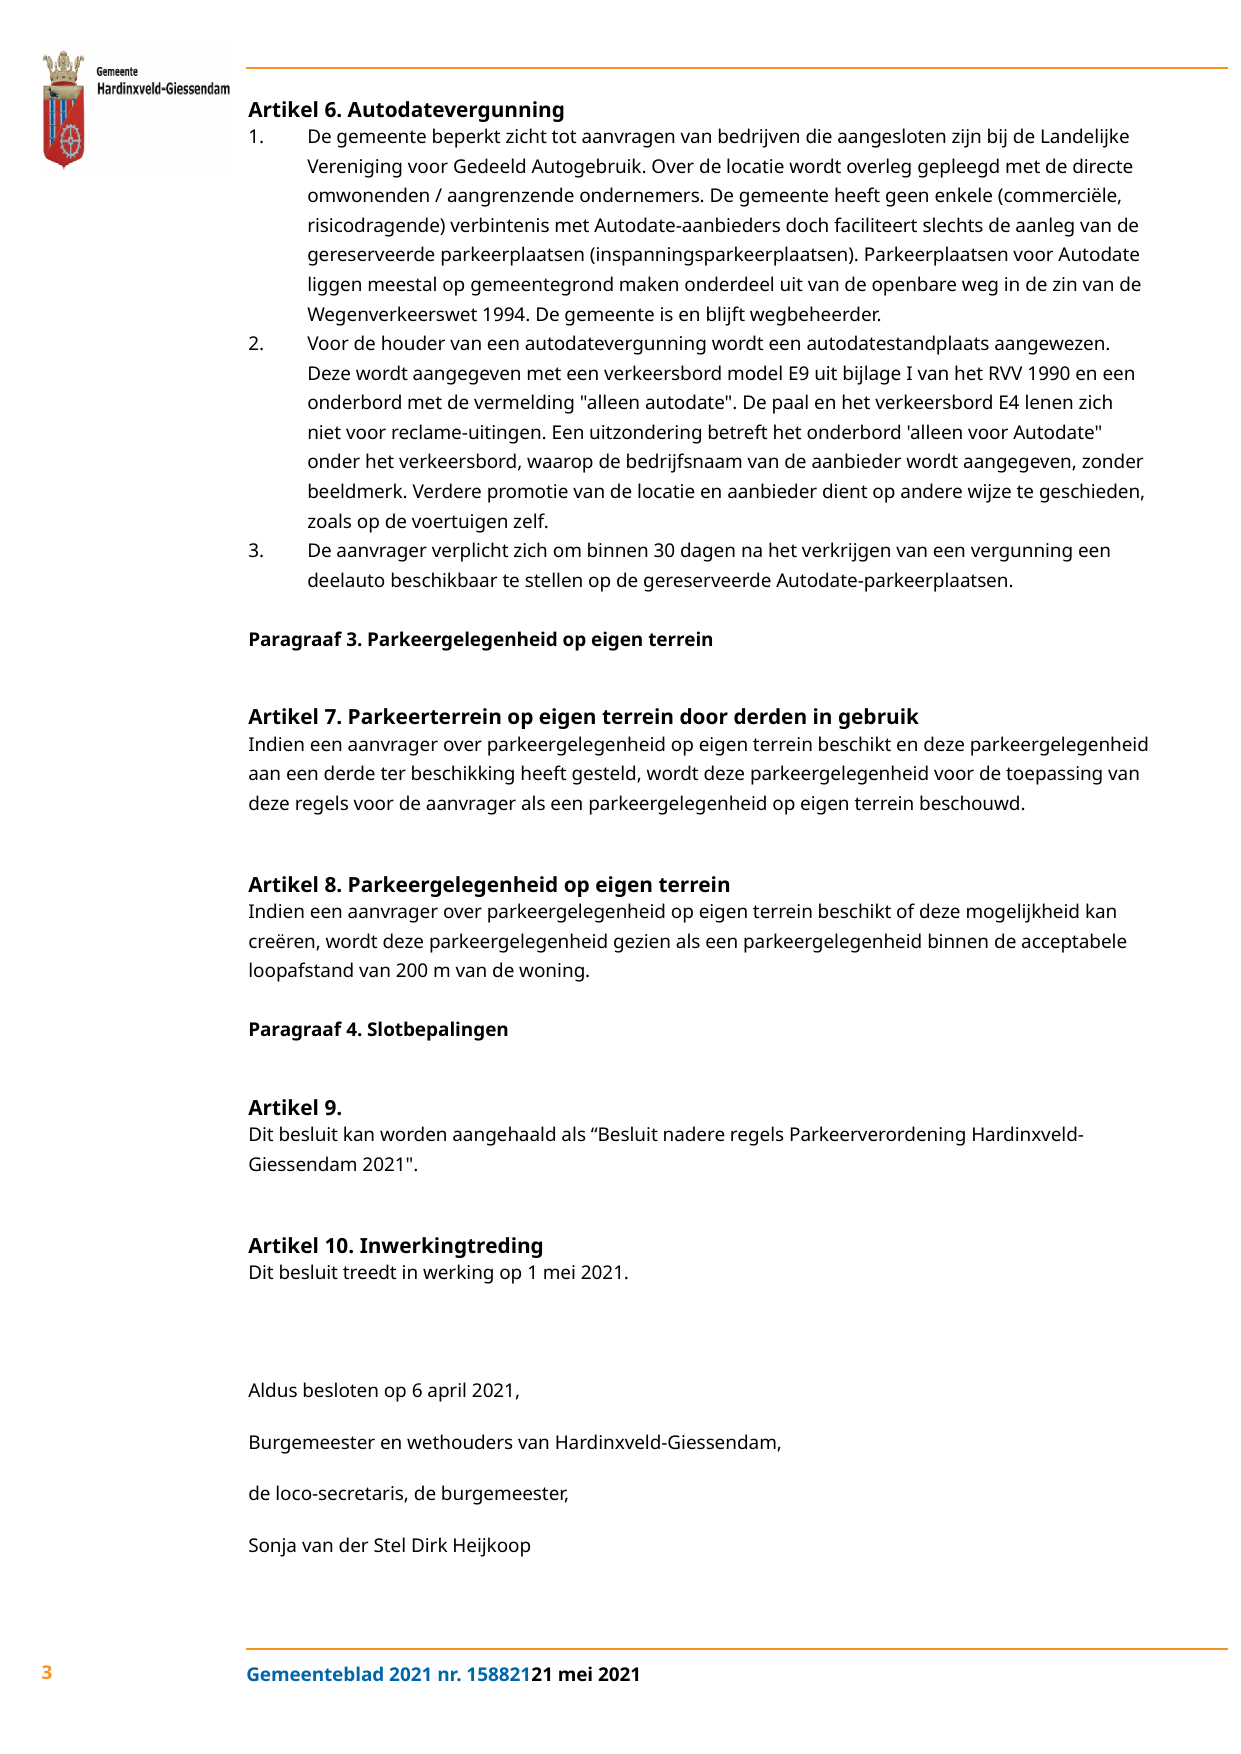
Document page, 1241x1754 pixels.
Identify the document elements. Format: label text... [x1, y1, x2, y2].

list De gemeente beperkt zicht tot aanvragen van bedrijven die aangesloten zijn bij de Landelijke Vereniging voor Gedeeld Autogebruik. Over de locatie wordt overleg gepleegd met de directe omwonenden / aangrenzende ondernemers. De gemeente heeft geen enkele (commerciële, risicodragende) verbintenis met Autodate-aanbieders doch faciliteert slechts de aanleg van de gereserveerde parkeerplaatsen (inspanningsparkeerplaatsen). Parkeerplaatsen voor Autodate liggen meestal op gemeentegrond maken onderdeel uit van de openbare weg in de zin van de Wegenverkeerswet 1994. De gemeente is en blijft wegbeheerder. [248, 123, 1152, 326]
text Dit besluit treedt in werking op 1 mei 2021. [248, 1259, 1152, 1285]
text Artikel 9. [248, 1093, 1152, 1121]
picture [41, 47, 231, 172]
text Burgemeester en wethouders van Hardinxveld-Giessendam, [248, 1429, 1152, 1455]
text Artikel 6. Autodatevergunning [248, 95, 1152, 123]
list De aanvrager verplicht zich om binnen 30 dagen na het verkrijgen van een vergunning een deelauto beschikbaar te stellen op de gereserveerde Autodate-parkeerplaatsen. [248, 537, 1152, 593]
text Paragraaf 3. Parkeergelegenheid op eigen terrein [248, 626, 1152, 652]
text Paragraaf 4. Slotbepalingen [248, 1017, 1152, 1042]
text Indien een aanvrager over parkeergelegenheid op eigen terrein beschikt en deze parkeergelegenheid aan een derde ter beschikking heeft gesteld, wordt deze parkeergelegenheid voor de toepassing van deze regels voor de aanvrager als een parkeergelegenheid op eigen terrein beschouwd. [248, 731, 1152, 816]
text Artikel 8. Parkeergelegenheid op eigen terrein [248, 870, 1152, 898]
text Artikel 10. Inwerkingtreding [248, 1231, 1152, 1259]
text Dit besluit kan worden aangehaald als “Besluit nadere regels Parkeerverordening Hardinxveld- Giessendam 2021". [248, 1121, 1152, 1177]
text de loco-secretaris, de burgemeester, [248, 1481, 1152, 1506]
text Artikel 7. Parkeerterrein op eigen terrein door derden in gebruik [248, 702, 1152, 731]
list Voor de houder van een autodatevergunning wordt een autodatestandplaats aangewezen. Deze wordt aangegeven met een verkeersbord model E9 uit bijlage I van het RVV 1990 en een onderbord met de vermelding "alleen autodate". De paal en het verkeersbord E4 lenen zich niet voor reclame-uitingen. Een uitzondering betreft het onderbord 'alleen voor Autodate" onder het verkeersbord, waarop de bedrijfsnaam van de aanbieder wordt aangegeven, zonder beeldmerk. Verdere promotie van de locatie en aanbieder dient op andere wijze te geschieden, zoals op de voertuigen zelf. [248, 330, 1152, 533]
text Aldus besloten op 6 april 2021, [248, 1378, 1152, 1403]
text Indien een aanvrager over parkeergelegenheid op eigen terrein beschikt of deze mogelijkheid kan creëren, wordt deze parkeergelegenheid gezien als een parkeergelegenheid binnen de acceptabele loopafstand van 200 m van de woning. [248, 898, 1152, 983]
text Sonja van der Stel Dirk Heijkoop [248, 1532, 1152, 1558]
